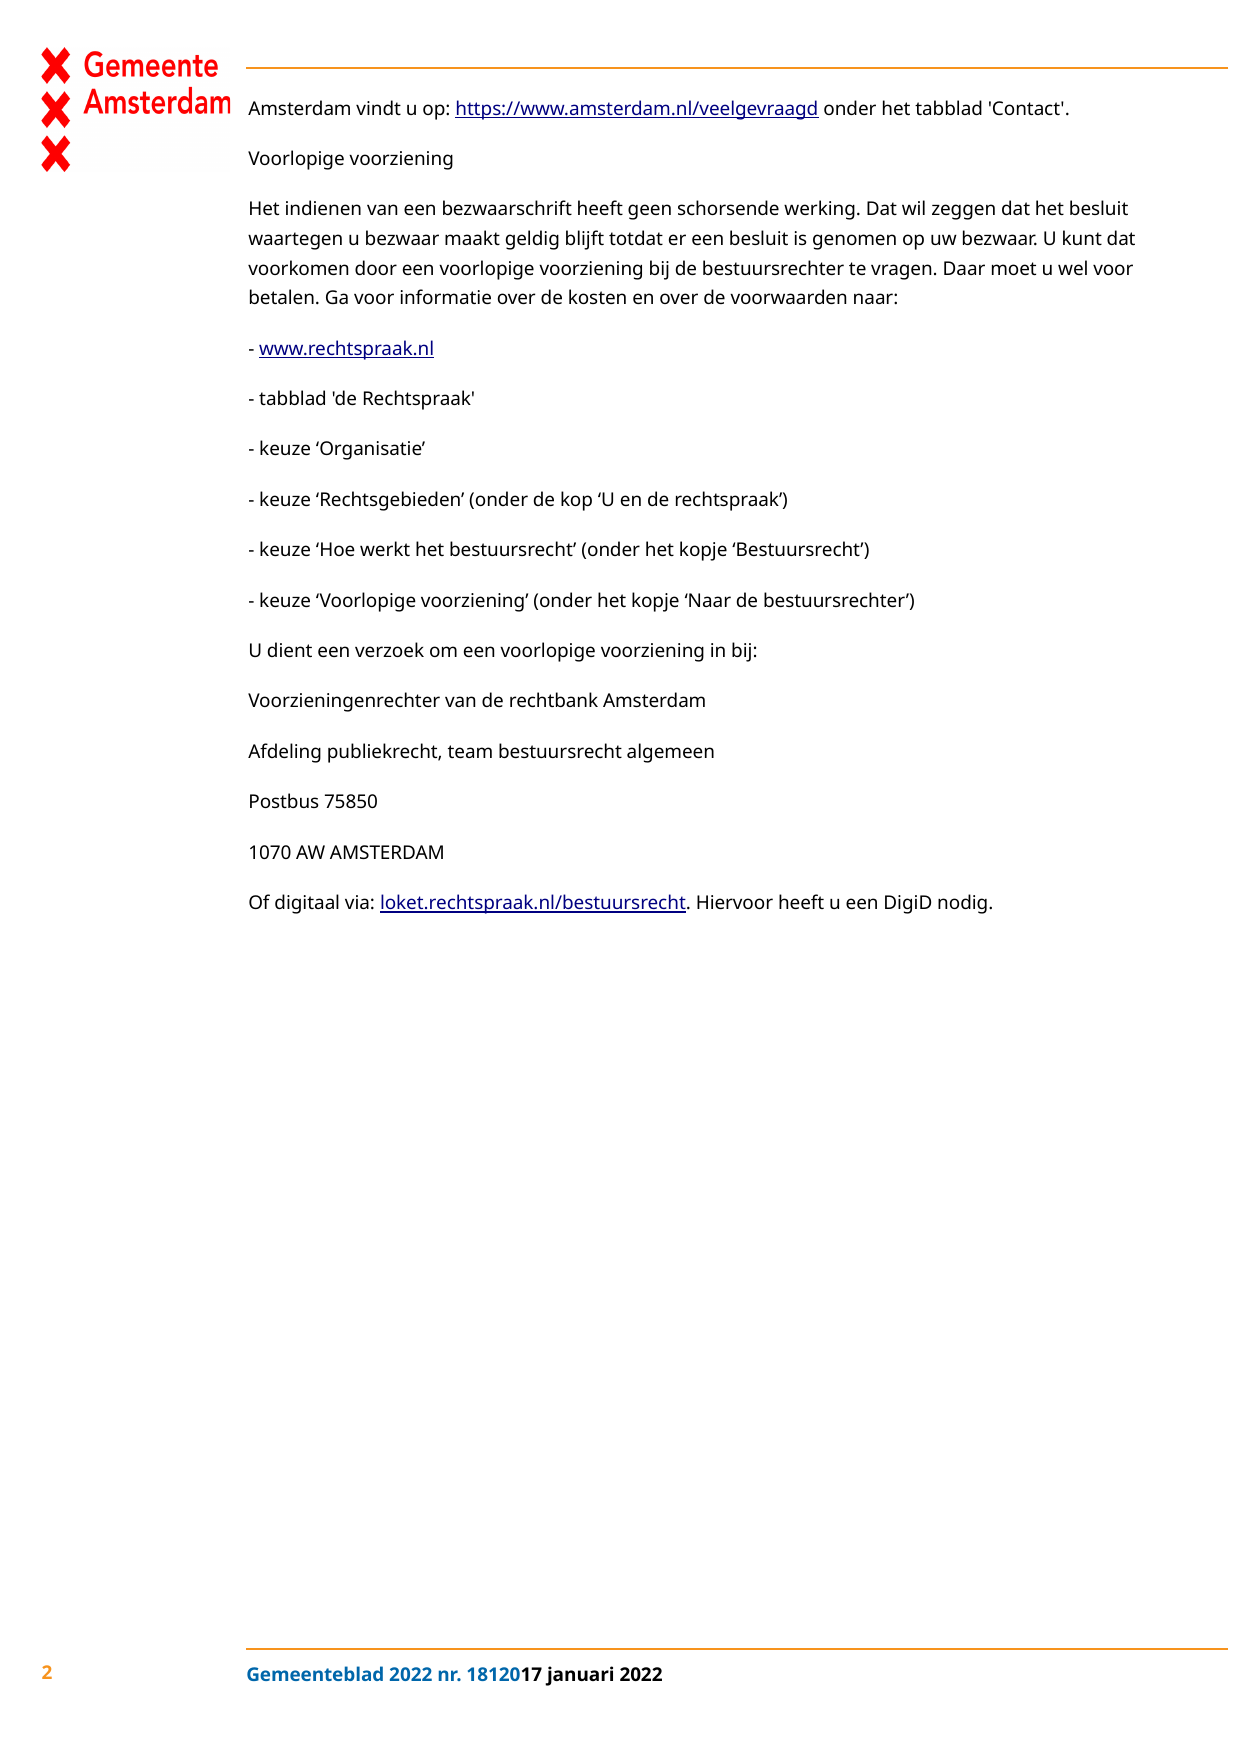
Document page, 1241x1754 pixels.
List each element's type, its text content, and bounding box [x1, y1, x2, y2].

text - keuze ‘Hoe werkt het bestuursrecht’ (onder het kopje ‘Bestuursrecht’) [248, 536, 1152, 562]
text Amsterdam vindt u op: https://www.amsterdam.nl/veelgevraagd onder het tabblad 'Contact'. [248, 95, 1152, 121]
text - keuze ‘Rechtsgebieden’ (onder de kop ‘U en de rechtspraak’) [248, 486, 1152, 512]
text Het indienen van een bezwaarschrift heeft geen schorsende werking. Dat wil zeggen dat het besluit waartegen u bezwaar maakt geldig blijft totdat er een besluit is genomen op uw bezwaar. U kunt dat voorkomen door een voorlopige voorziening bij de bestuursrechter te vragen. Daar moet u wel voor betalen. Ga voor informatie over de kosten en over de voorwaarden naar: [248, 196, 1152, 310]
text - keuze ‘Organisatie’ [248, 436, 1152, 461]
picture [41, 47, 231, 172]
text Voorzieningenrechter van de rechtbank Amsterdam [248, 688, 1152, 713]
text - tabblad 'de Rechtspraak' [248, 385, 1152, 411]
text - www.rechtspraak.nl [248, 335, 1152, 361]
text 1070 AW AMSTERDAM [248, 839, 1152, 865]
text Afdeling publiekrecht, team bestuursrecht algemeen [248, 738, 1152, 764]
text Postbus 75850 [248, 788, 1152, 814]
text Voorlopige voorziening [248, 145, 1152, 171]
text - keuze ‘Voorlopige voorziening’ (onder het kopje ‘Naar de bestuursrechter’) [248, 587, 1152, 613]
text Of digitaal via: loket.rechtspraak.nl/bestuursrecht. Hiervoor heeft u een DigiD nodig. [248, 889, 1152, 915]
text U dient een verzoek om een voorlopige voorziening in bij: [248, 637, 1152, 663]
